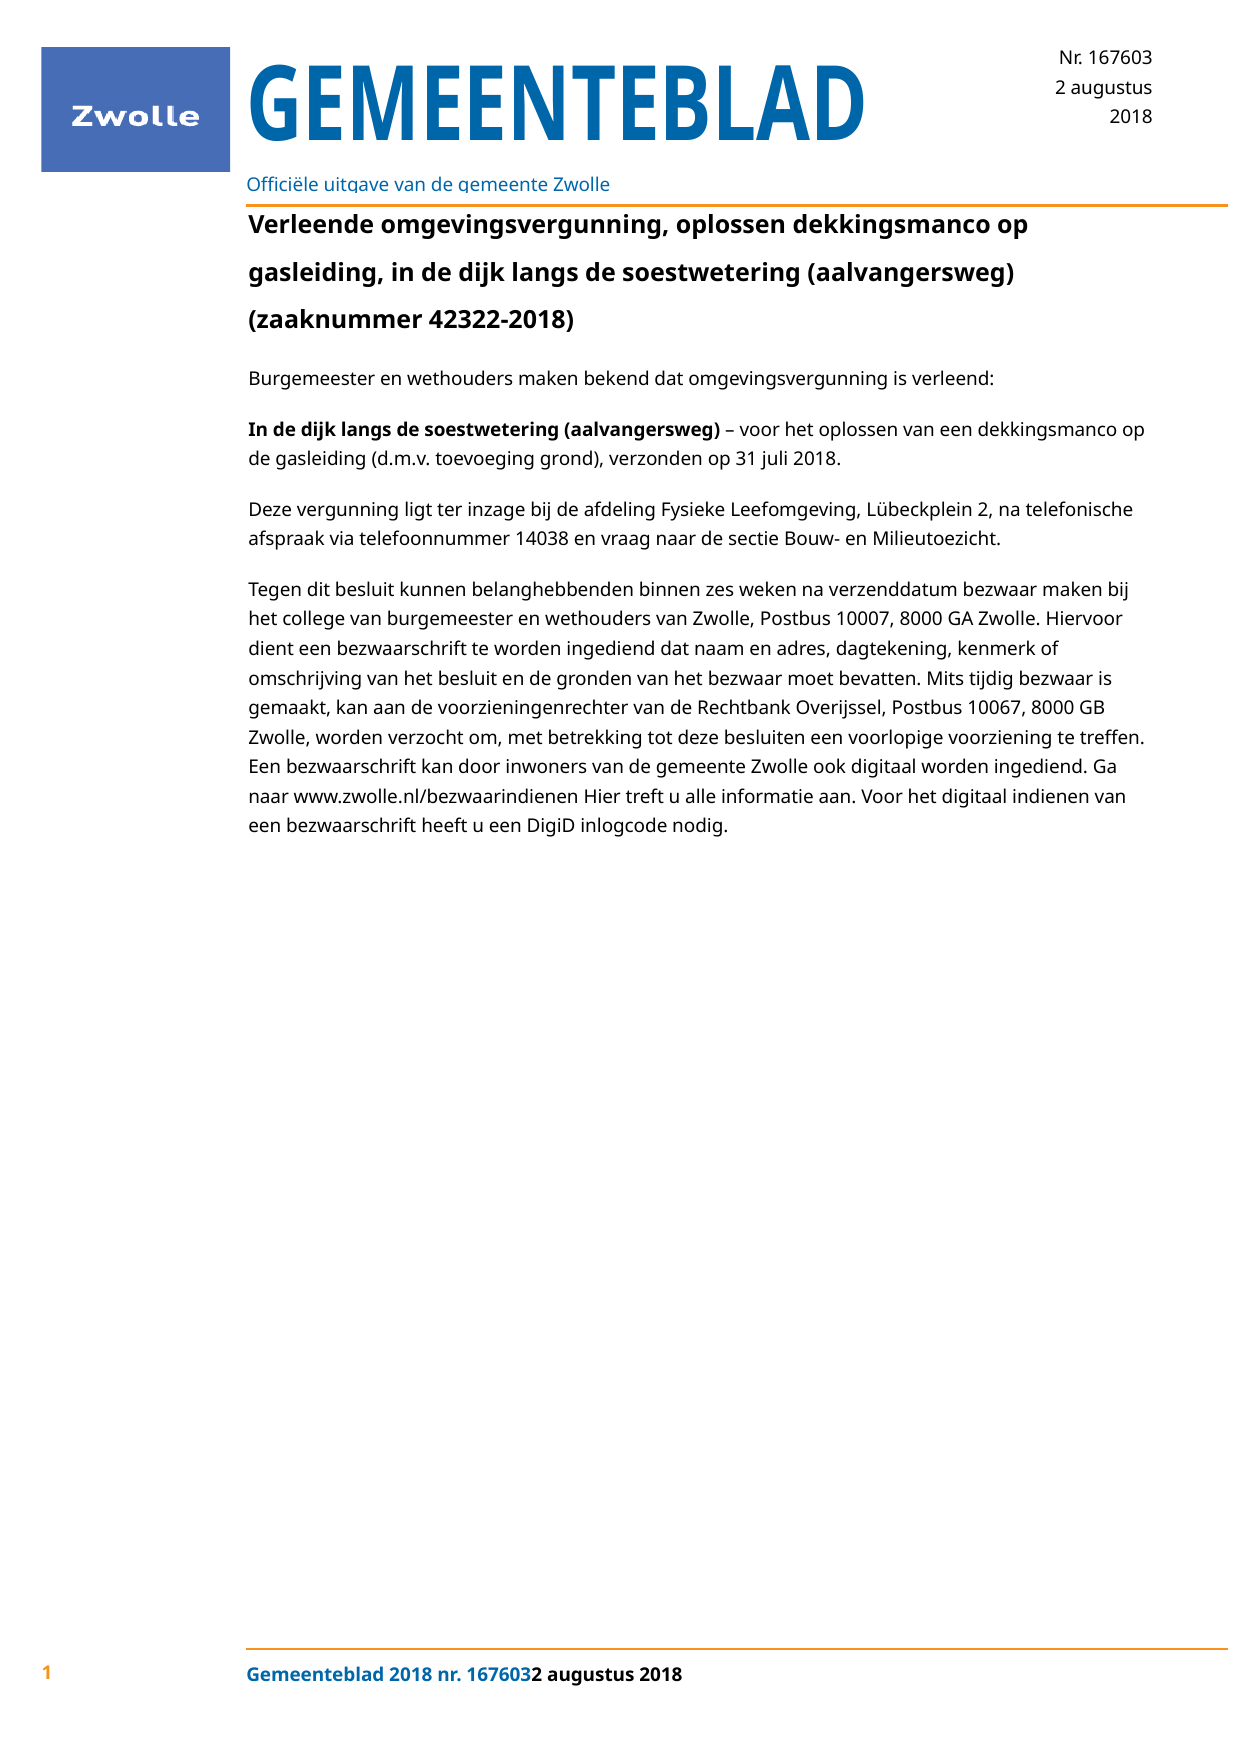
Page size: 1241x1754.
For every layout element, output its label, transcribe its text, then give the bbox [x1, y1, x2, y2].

text Tegen dit besluit kunnen belanghebbenden binnen zes weken na verzenddatum bezwaar maken bij het college van burgemeester en wethouders van Zwolle, Postbus 10007, 8000 GA Zwolle. Hiervoor dient een bezwaarschrift te worden ingediend dat naam en adres, dagtekening, kenmerk of omschrijving van het besluit en de gronden van het bezwaar moet bevatten. Mits tijdig bezwaar is gemaakt, kan aan de voorzieningenrechter van de Rechtbank Overijssel, Postbus 10067, 8000 GB Zwolle, worden verzocht om, met betrekking tot deze besluiten een voorlopige voorziening te treffen. Een bezwaarschrift kan door inwoners van de gemeente Zwolle ook digitaal worden ingediend. Ga naar www.zwolle.nl/bezwaarindienen Hier treft u alle informatie aan. Voor het digitaal indienen van een bezwaarschrift heeft u een DigiD inlogcode nodig. [248, 576, 1152, 838]
text Burgemeester en wethouders maken bekend dat omgevingsvergunning is verleend: [248, 366, 1152, 391]
text In de dijk langs de soestwetering (aalvangersweg) – voor het oplossen van een dekkingsmanco op de gasleiding (d.m.v. toevoeging grond), verzonden op 31 juli 2018. [248, 416, 1152, 471]
picture [41, 47, 231, 172]
text Verleende omgevingsvergunning, oplossen dekkingsmanco op gasleiding, in de dijk langs de soestwetering (aalvangersweg) (zaaknummer 42322-2018) [248, 207, 1152, 336]
text Deze vergunning ligt ter inzage bij de afdeling Fysieke Leefomgeving, Lübeckplein 2, na telefonische afspraak via telefoonnummer 14038 en vraag naar de sectie Bouw- en Milieutoezicht. [248, 496, 1152, 551]
